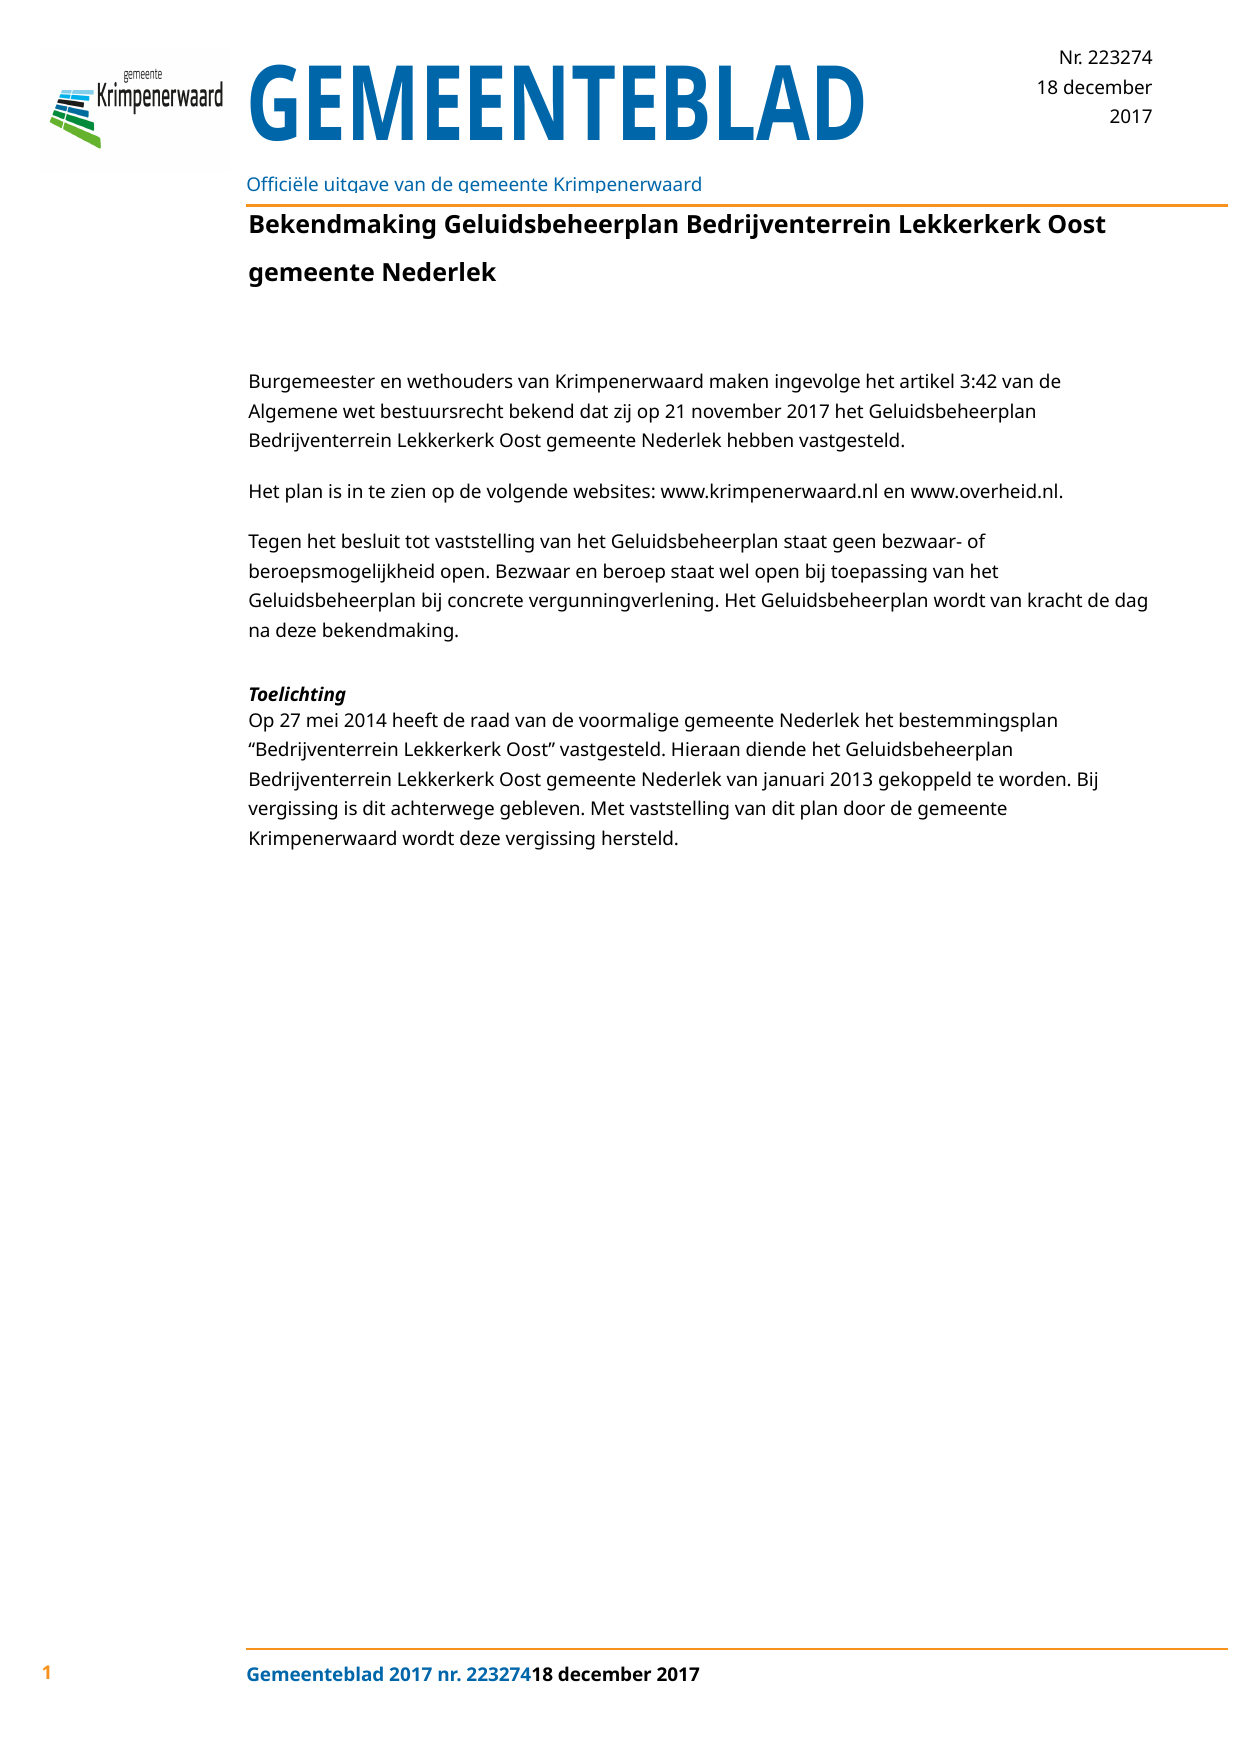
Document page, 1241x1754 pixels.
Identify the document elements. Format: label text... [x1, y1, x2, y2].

text Toelichting [248, 681, 1152, 707]
text Het plan is in te zien op de volgende websites: www.krimpenerwaard.nl en www.overheid.nl. [248, 478, 1152, 504]
text Bekendmaking Geluidsbeheerplan Bedrijventerrein Lekkerkerk Oost gemeente Nederlek [248, 207, 1152, 288]
text Tegen het besluit tot vaststelling van het Geluidsbeheerplan staat geen bezwaar- of beroepsmogelijkheid open. Bezwaar en beroep staat wel open bij toepassing van het Geluidsbeheerplan bij concrete vergunningverlening. Het Geluidsbeheerplan wordt van kracht de dag na deze bekendmaking. [248, 528, 1152, 643]
text Burgemeester en wethouders van Krimpenerwaard maken ingevolge het artikel 3:42 van de Algemene wet bestuursrecht bekend dat zij op 21 november 2017 het Geluidsbeheerplan Bedrijventerrein Lekkerkerk Oost gemeente Nederlek hebben vastgesteld. [248, 368, 1152, 453]
text Op 27 mei 2014 heeft de raad van de voormalige gemeente Nederlek het bestemmingsplan “Bedrijventerrein Lekkerkerk Oost” vastgesteld. Hieraan diende het Geluidsbeheerplan Bedrijventerrein Lekkerkerk Oost gemeente Nederlek van januari 2013 gekoppeld te worden. Bij vergissing is dit achterwege gebleven. Met vaststelling van dit plan door de gemeente Krimpenerwaard wordt deze vergissing hersteld. [248, 707, 1152, 851]
picture [41, 47, 231, 172]
